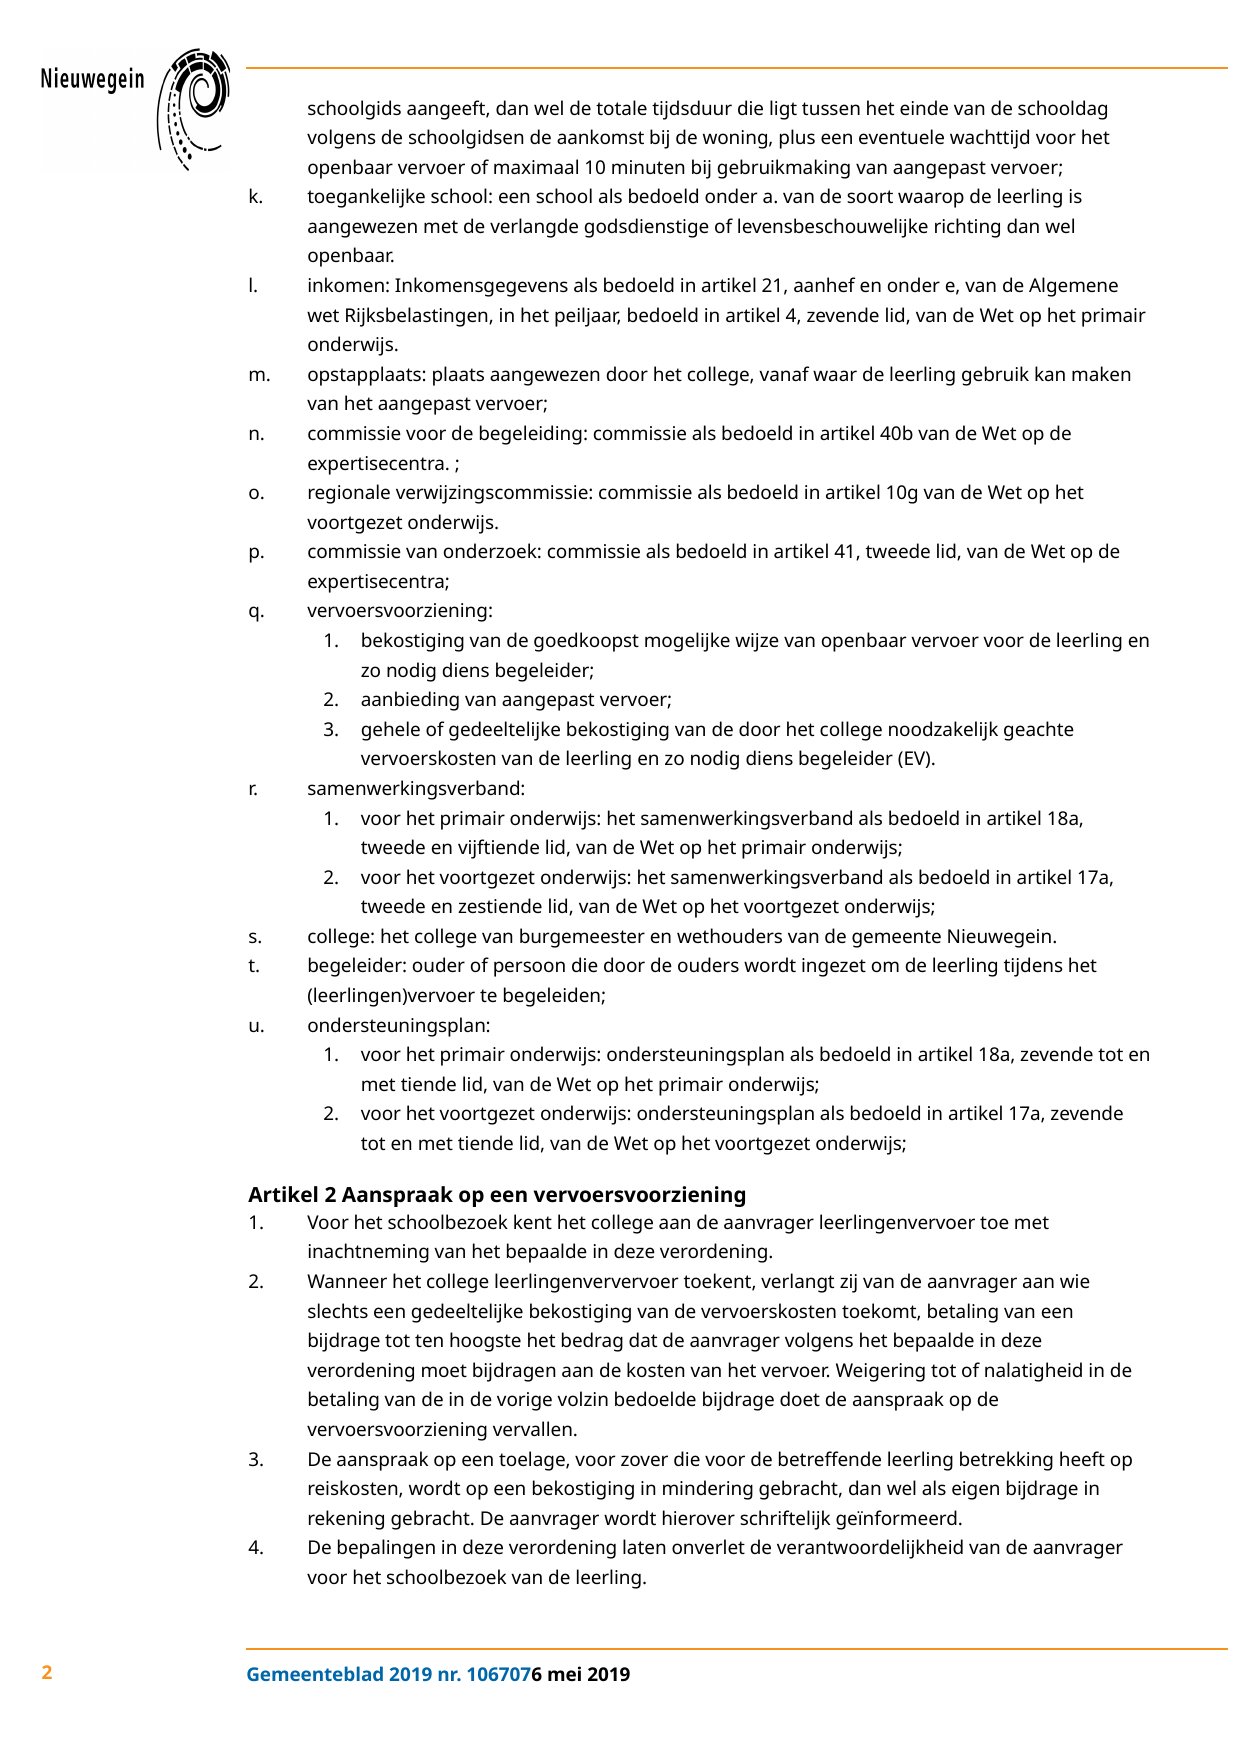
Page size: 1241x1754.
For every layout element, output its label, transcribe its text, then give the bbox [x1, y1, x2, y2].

list samenwerkingsverband: [248, 775, 1152, 801]
list commissie voor de begeleiding: commissie als bedoeld in artikel 40b van de Wet op de expertisecentra. ; [248, 420, 1152, 476]
list schoolgids aangeeft, dan wel de totale tijdsduur die ligt tussen het einde van de schooldag volgens de schoolgidsen de aankomst bij de woning, plus een eventuele wachttijd voor het openbaar vervoer of maximaal 10 minuten bij gebruikmaking van aangepast vervoer; [248, 95, 1152, 180]
list toegankelijke school: een school als bedoeld onder a. van de soort waarop de leerling is aangewezen met de verlangde godsdienstige of levensbeschouwelijke richting dan wel openbaar. [248, 183, 1152, 268]
list bekostiging van de goedkoopst mogelijke wijze van openbaar vervoer voor de leerling en zo nodig diens begeleider; [323, 627, 1152, 683]
list vervoersvoorziening: [248, 598, 1152, 623]
text Artikel 2 Aanspraak op een vervoersvoorziening [248, 1181, 1152, 1209]
list De aanspraak op een toelage, voor zover die voor de betreffende leerling betrekking heeft op reiskosten, wordt op een bekostiging in mindering gebracht, dan wel als eigen bijdrage in rekening gebracht. De aanvrager wordt hierover schriftelijk geïnformeerd. [248, 1446, 1152, 1531]
picture [41, 47, 231, 172]
list begeleider: ouder of persoon die door de ouders wordt ingezet om de leerling tijdens het (leerlingen)vervoer te begeleiden; [248, 953, 1152, 1008]
list voor het voortgezet onderwijs: ondersteuningsplan als bedoeld in artikel 17a, zevende tot en met tiende lid, van de Wet op het voortgezet onderwijs; [323, 1101, 1152, 1156]
list ondersteuningsplan: [248, 1012, 1152, 1038]
list college: het college van burgemeester en wethouders van de gemeente Nieuwegein. [248, 923, 1152, 949]
list Voor het schoolbezoek kent het college aan de aanvrager leerlingenvervoer toe met inachtneming van het bepaalde in deze verordening. [248, 1209, 1152, 1264]
list voor het primair onderwijs: ondersteuningsplan als bedoeld in artikel 18a, zevende tot en met tiende lid, van de Wet op het primair onderwijs; [323, 1041, 1152, 1097]
list regionale verwijzingscommissie: commissie als bedoeld in artikel 10g van de Wet op het voortgezet onderwijs. [248, 479, 1152, 535]
list voor het primair onderwijs: het samenwerkingsverband als bedoeld in artikel 18a, tweede en vijftiende lid, van de Wet op het primair onderwijs; [323, 805, 1152, 860]
list commissie van onderzoek: commissie als bedoeld in artikel 41, tweede lid, van de Wet op de expertisecentra; [248, 538, 1152, 594]
list opstapplaats: plaats aangewezen door het college, vanaf waar de leerling gebruik kan maken van het aangepast vervoer; [248, 361, 1152, 416]
list voor het voortgezet onderwijs: het samenwerkingsverband als bedoeld in artikel 17a, tweede en zestiende lid, van de Wet op het voortgezet onderwijs; [323, 864, 1152, 919]
list De bepalingen in deze verordening laten onverlet de verantwoordelijkheid van de aanvrager voor het schoolbezoek van de leerling. [248, 1534, 1152, 1590]
list inkomen: Inkomensgegevens als bedoeld in artikel 21, aanhef en onder e, van de Algemene wet Rijksbelastingen, in het peiljaar, bedoeld in artikel 4, zevende lid, van de Wet op het primair onderwijs. [248, 272, 1152, 357]
list Wanneer het college leerlingenververvoer toekent, verlangt zij van de aanvrager aan wie slechts een gedeeltelijke bekostiging van de vervoerskosten toekomt, betaling van een bijdrage tot ten hoogste het bedrag dat de aanvrager volgens het bepaalde in deze verordening moet bijdragen aan de kosten van het vervoer. Weigering tot of nalatigheid in de betaling van de in de vorige volzin bedoelde bijdrage doet de aanspraak op de vervoersvoorziening vervallen. [248, 1268, 1152, 1442]
list aanbieding van aangepast vervoer; [323, 686, 1152, 712]
list gehele of gedeeltelijke bekostiging van de door het college noodzakelijk geachte vervoerskosten van de leerling en zo nodig diens begeleider (EV). [323, 716, 1152, 771]
